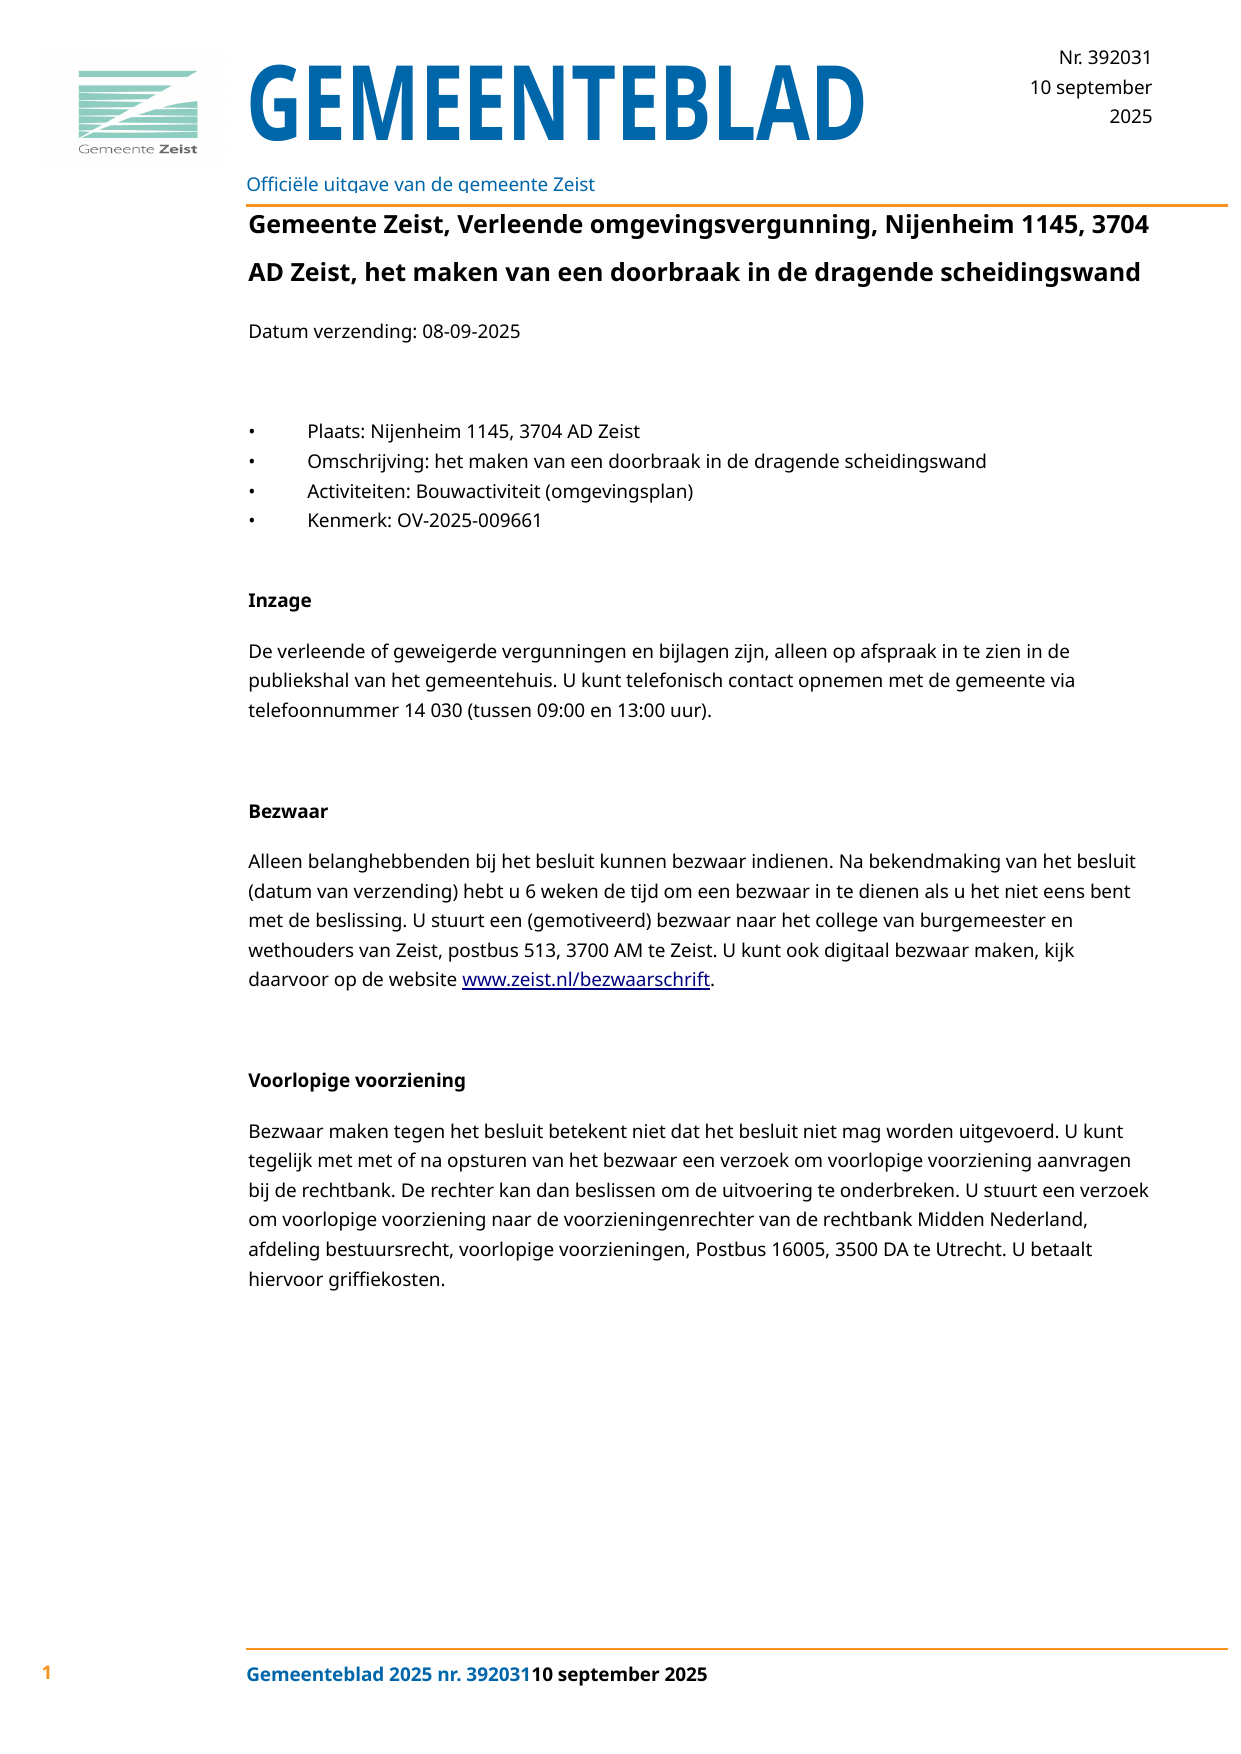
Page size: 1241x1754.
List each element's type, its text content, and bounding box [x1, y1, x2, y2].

text Voorlopige voorziening [248, 1067, 1152, 1093]
text Inzage [248, 587, 1152, 613]
list Kenmerk: OV-2025-009661 [248, 507, 1152, 533]
list Plaats: Nijenheim 1145, 3704 AD Zeist [248, 419, 1152, 444]
picture [41, 47, 231, 172]
list Omschrijving: het maken van een doorbraak in de dragende scheidingswand [248, 448, 1152, 474]
text Datum verzending: 08-09-2025 [248, 318, 1152, 344]
text Bezwaar [248, 798, 1152, 824]
list Activiteiten: Bouwactiviteit (omgevingsplan) [248, 478, 1152, 504]
text De verleende of geweigerde vergunningen en bijlagen zijn, alleen op afspraak in te zien in de publiekshal van het gemeentehuis. U kunt telefonisch contact opnemen met de gemeente via telefoonnummer 14 030 (tussen 09:00 en 13:00 uur). [248, 638, 1152, 723]
text Bezwaar maken tegen het besluit betekent niet dat het besluit niet mag worden uitgevoerd. U kunt tegelijk met met of na opsturen van het bezwaar een verzoek om voorlopige voorziening aanvragen bij de rechtbank. De rechter kan dan beslissen om de uitvoering te onderbreken. U stuurt een verzoek om voorlopige voorziening naar de voorzieningenrechter van de rechtbank Midden Nederland, afdeling bestuursrecht, voorlopige voorzieningen, Postbus 16005, 3500 DA te Utrecht. U betaalt hiervoor griffiekosten. [248, 1118, 1152, 1292]
text Alleen belanghebbenden bij het besluit kunnen bezwaar indienen. Na bekendmaking van het besluit (datum van verzending) hebt u 6 weken de tijd om een bezwaar in te dienen als u het niet eens bent met de beslissing. U stuurt een (gemotiveerd) bezwaar naar het college van burgemeester en wethouders van Zeist, postbus 513, 3700 AM te Zeist. U kunt ook digitaal bezwaar maken, kijk daarvoor op de website www.zeist.nl/bezwaarschrift. [248, 848, 1152, 992]
text Gemeente Zeist, Verleende omgevingsvergunning, Nijenheim 1145, 3704 AD Zeist, het maken van een doorbraak in de dragende scheidingswand [248, 207, 1152, 288]
